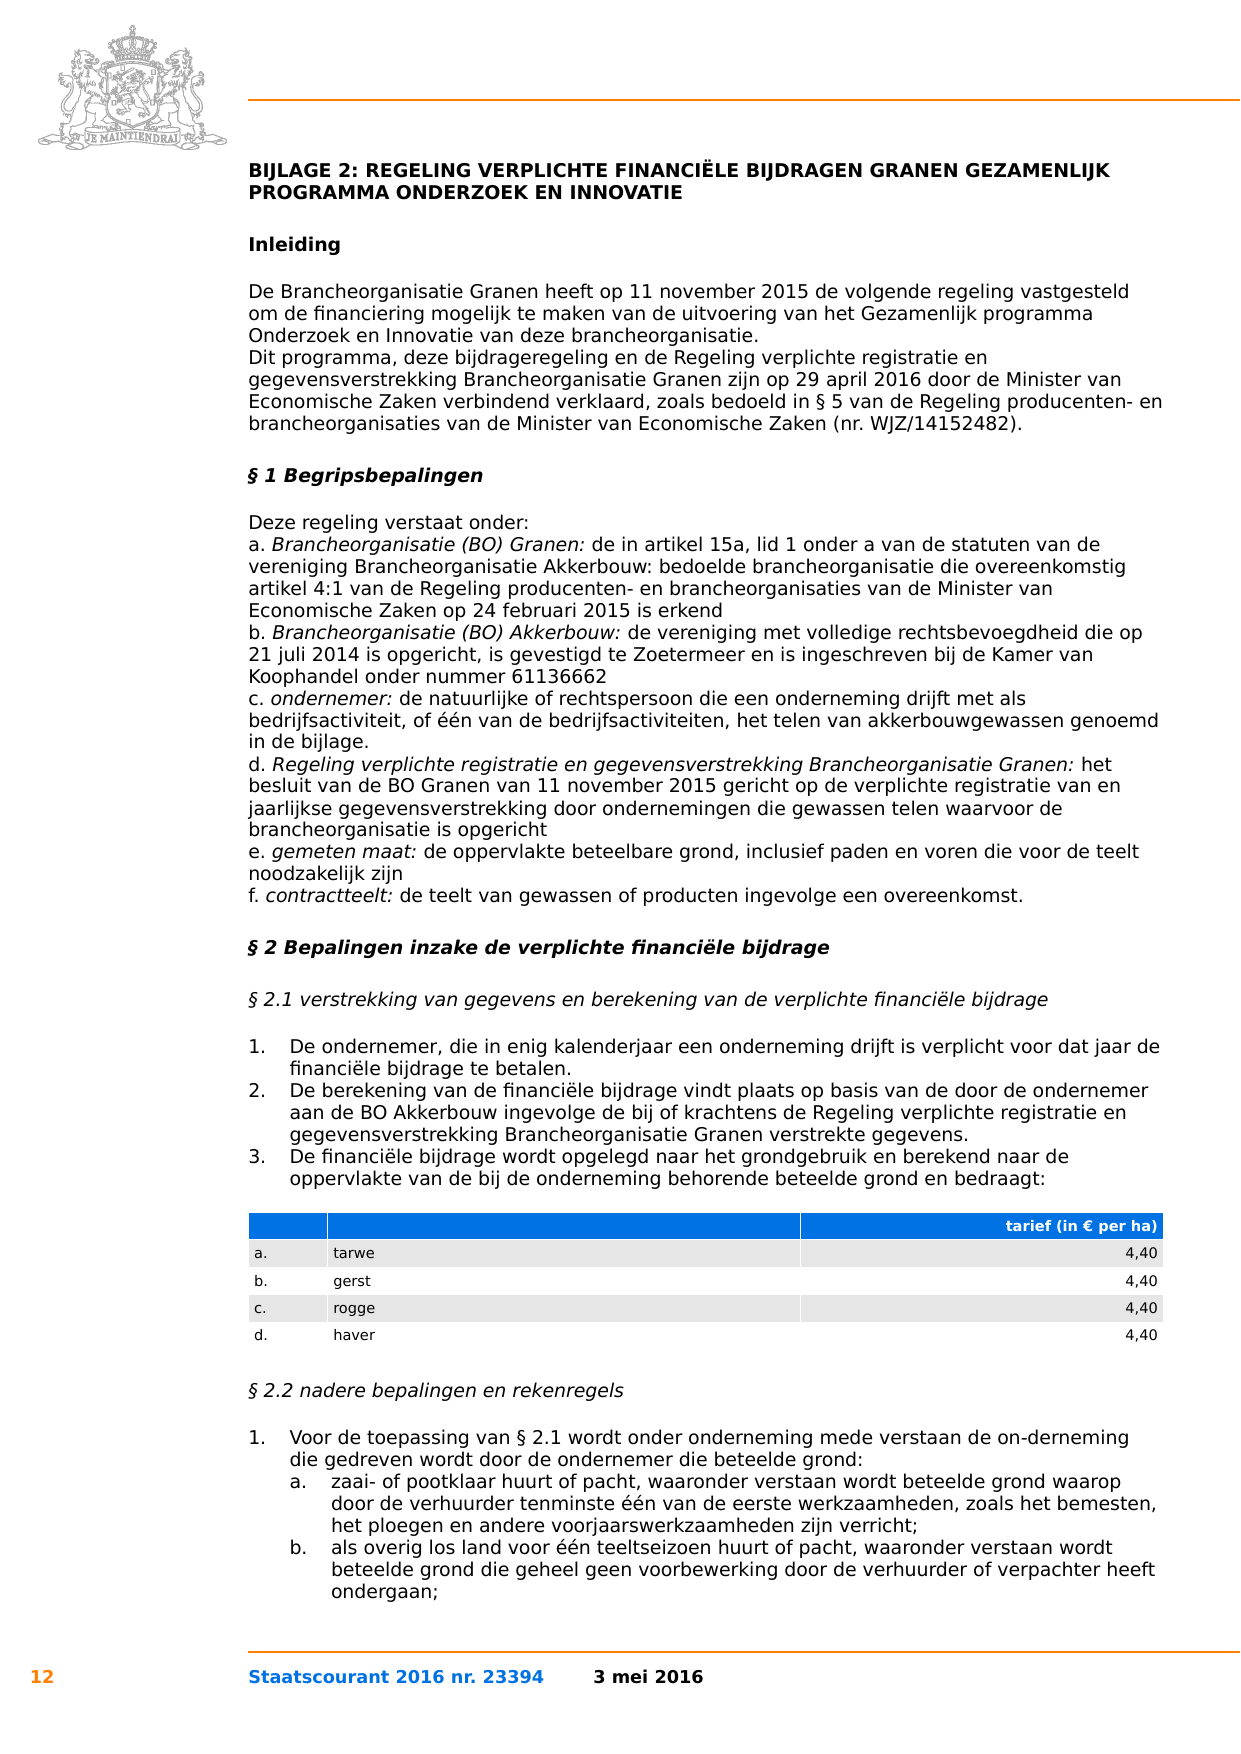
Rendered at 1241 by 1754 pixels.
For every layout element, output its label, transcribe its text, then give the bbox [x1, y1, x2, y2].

table_cell rogge [328, 1295, 800, 1322]
text 1. De ondernemer, die in enig kalenderjaar een onderneming drijft is verplicht voor dat jaar de financiële bijdrage te betalen. [248, 1036, 1163, 1080]
picture [38, 25, 227, 150]
text b. als overig los land voor één teeltseizoen huurt of pacht, waaronder verstaan wordt beteelde grond die geheel geen voorbewerking door de verhuurder of verpachter heeft ondergaan; [289, 1537, 1163, 1603]
table_cell 4,40 [801, 1268, 1163, 1294]
text Deze regeling verstaat onder: [248, 512, 1163, 534]
text b. Brancheorganisatie (BO) Akkerbouw: de vereniging met volledige rechtsbevoegdheid die op 21 juli 2014 is opgericht, is gevestigd te Zoetermeer en is ingeschreven bij de Kamer van Koophandel onder nummer 61136662 [248, 622, 1163, 687]
text e. gemeten maat: de oppervlakte beteelbare grond, inclusief paden en voren die voor de teelt noodzakelijk zijn [248, 841, 1163, 885]
subtitle Inleiding [248, 234, 1163, 256]
table_cell a. [249, 1240, 327, 1267]
subtitle BIJLAGE 2: REGELING VERPLICHTE FINANCIËLE BIJDRAGEN GRANEN GEZAMENLIJK PROGRAMMA ONDERZOEK EN INNOVATIE [248, 160, 1163, 204]
table_cell 4,40 [801, 1240, 1163, 1267]
table_cell d. [249, 1323, 327, 1349]
table_cell tarwe [328, 1240, 800, 1267]
text 3. De financiële bijdrage wordt opgelegd naar het grondgebruik en berekend naar de oppervlakte van de bij de onderneming behorende beteelde grond en bedraagt: [248, 1146, 1163, 1190]
subtitle § 1 Begripsbepalingen [248, 465, 1163, 487]
table_cell c. [249, 1295, 327, 1322]
table_header [328, 1213, 800, 1239]
table_cell b. [249, 1268, 327, 1294]
table_cell gerst [328, 1268, 800, 1294]
text 2. De berekening van de financiële bijdrage vindt plaats op basis van de door de ondernemer aan de BO Akkerbouw ingevolge de bij of krachtens de Regeling verplichte registratie en gegevensverstrekking Brancheorganisatie Granen verstrekte gegevens. [248, 1080, 1163, 1146]
subtitle § 2 Bepalingen inzake de verplichte financiële bijdrage [248, 937, 1163, 959]
text a. zaai- of pootklaar huurt of pacht, waaronder verstaan wordt beteelde grond waarop door de verhuurder tenminste één van de eerste werkzaamheden, zoals het bemesten, het ploegen en andere voorjaarswerkzaamheden zijn verricht; [289, 1471, 1163, 1537]
text a. Brancheorganisatie (BO) Granen: de in artikel 15a, lid 1 onder a van de statuten van de vereniging Brancheorganisatie Akkerbouw: bedoelde brancheorganisatie die overeenkomstig artikel 4:1 van de Regeling producenten- en brancheorganisaties van de Minister van Economische Zaken op 24 februari 2015 is erkend [248, 534, 1163, 622]
text d. Regeling verplichte registratie en gegevensverstrekking Brancheorganisatie Granen: het besluit van de BO Granen van 11 november 2015 gericht op de verplichte registratie van en jaarlijkse gegevensverstrekking door ondernemingen die gewassen telen waarvoor de brancheorganisatie is opgericht [248, 753, 1163, 841]
subtitle § 2.2 nadere bepalingen en rekenregels [248, 1380, 1163, 1402]
text c. ondernemer: de natuurlijke of rechtspersoon die een onderneming drijft met als bedrijfsactiviteit, of één van de bedrijfsactiviteiten, het telen van akkerbouwgewassen genoemd in de bijlage. [248, 687, 1163, 753]
text De Brancheorganisatie Granen heeft op 11 november 2015 de volgende regeling vastgesteld om de financiering mogelijk te maken van de uitvoering van het Gezamenlijk programma Onderzoek en Innovatie van deze brancheorganisatie. [248, 281, 1163, 347]
table_cell 4,40 [801, 1295, 1163, 1322]
table_cell haver [328, 1323, 800, 1349]
subtitle § 2.1 verstrekking van gegevens en berekening van de verplichte financiële bijdrage [248, 989, 1163, 1011]
table_cell 4,40 [801, 1323, 1163, 1349]
text f. contractteelt: de teelt van gewassen of producten ingevolge een overeenkomst. [248, 885, 1163, 907]
table_header tarief (in € per ha) [801, 1213, 1163, 1239]
text Dit programma, deze bijdrageregeling en de Regeling verplichte registratie en gegevensverstrekking Brancheorganisatie Granen zijn op 29 april 2016 door de Minister van Economische Zaken verbindend verklaard, zoals bedoeld in § 5 van de Regeling producenten- en brancheorganisaties van de Minister van Economische Zaken (nr. WJZ/14152482). [248, 347, 1163, 435]
table_header [249, 1213, 327, 1239]
text 1. Voor de toepassing van § 2.1 wordt onder onderneming mede verstaan de on-derneming die gedreven wordt door de ondernemer die beteelde grond: [248, 1427, 1163, 1471]
